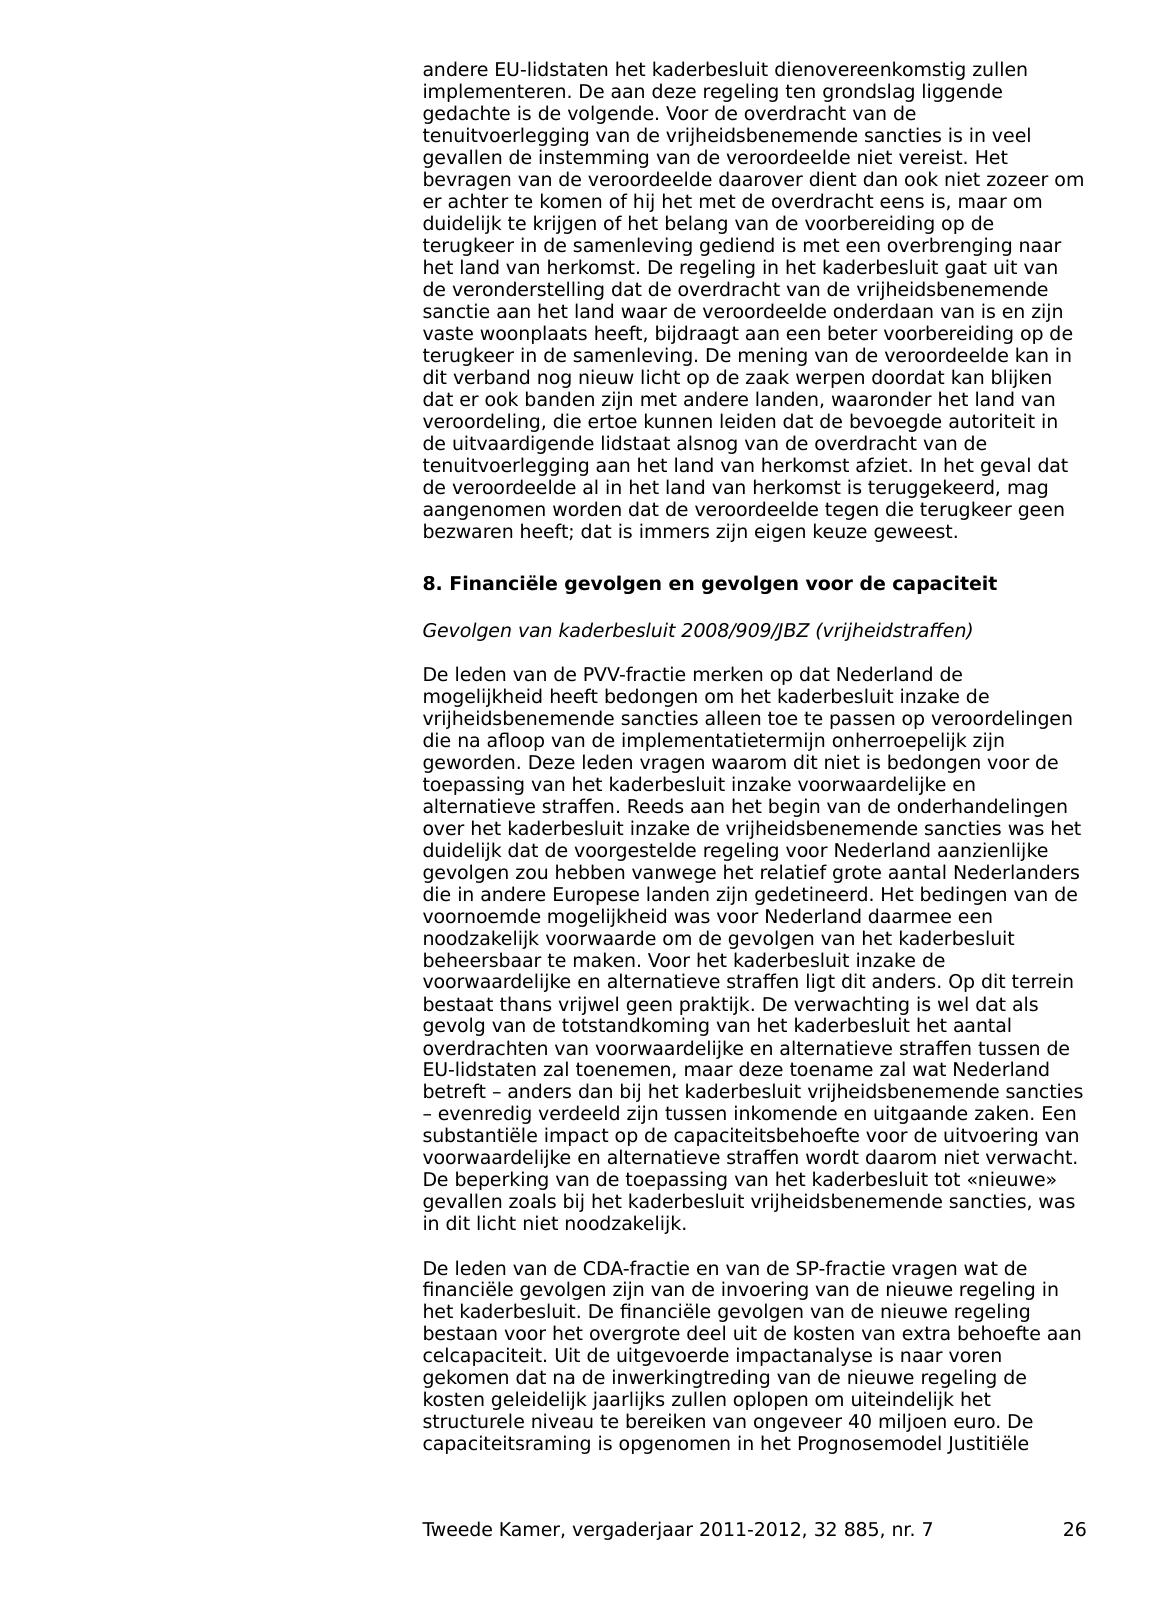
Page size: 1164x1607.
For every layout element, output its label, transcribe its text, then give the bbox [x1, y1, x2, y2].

text andere EU-lidstaten het kaderbesluit dienovereenkomstig zullen implementeren. De aan deze regeling ten grondslag liggende gedachte is de volgende. Voor de overdracht van de tenuitvoerlegging van de vrijheidsbenemende sancties is in veel gevallen de instemming van de veroordeelde niet vereist. Het bevragen van de veroordeelde daarover dient dan ook niet zozeer om er achter te komen of hij het met de overdracht eens is, maar om duidelijk te krijgen of het belang van de voorbereiding op de terugkeer in de samenleving gediend is met een overbrenging naar het land van herkomst. De regeling in het kaderbesluit gaat uit van de veronderstelling dat de overdracht van de vrijheidsbenemende sanctie aan het land waar de veroordeelde onderdaan van is en zijn vaste woonplaats heeft, bijdraagt aan een beter voorbereiding op de terugkeer in de samenleving. De mening van de veroordeelde kan in dit verband nog nieuw licht op de zaak werpen doordat kan blijken dat er ook banden zijn met andere landen, waaronder het land van veroordeling, die ertoe kunnen leiden dat de bevoegde autoriteit in de uitvaardigende lidstaat alsnog van de overdracht van de tenuitvoerlegging aan het land van herkomst afziet. In het geval dat de veroordeelde al in het land van herkomst is teruggekeerd, mag aangenomen worden dat de veroordeelde tegen die terugkeer geen bezwaren heeft; dat is immers zijn eigen keuze geweest. [422, 59, 1087, 543]
text De leden van de PVV-fractie merken op dat Nederland de mogelijkheid heeft bedongen om het kaderbesluit inzake de vrijheidsbenemende sancties alleen toe te passen op veroordelingen die na afloop van de implementatietermijn onherroepelijk zijn geworden. Deze leden vragen waarom dit niet is bedongen voor de toepassing van het kaderbesluit inzake voorwaardelijke en alternatieve straffen. Reeds aan het begin van de onderhandelingen over het kaderbesluit inzake de vrijheidsbenemende sancties was het duidelijk dat de voorgestelde regeling voor Nederland aanzienlijke gevolgen zou hebben vanwege het relatief grote aantal Nederlanders die in andere Europese landen zijn gedetineerd. Het bedingen van de voornoemde mogelijkheid was voor Nederland daarmee een noodzakelijk voorwaarde om de gevolgen van het kaderbesluit beheersbaar te maken. Voor het kaderbesluit inzake de voorwaardelijke en alternatieve straffen ligt dit anders. Op dit terrein bestaat thans vrijwel geen praktijk. De verwachting is wel dat als gevolg van de totstandkoming van het kaderbesluit het aantal overdrachten van voorwaardelijke en alternatieve straffen tussen de EU-lidstaten zal toenemen, maar deze toename zal wat Nederland betreft – anders dan bij het kaderbesluit vrijheidsbenemende sancties – evenredig verdeeld zijn tussen inkomende en uitgaande zaken. Een substantiële impact op de capaciteitsbehoefte voor de uitvoering van voorwaardelijke en alternatieve straffen wordt daarom niet verwacht. De beperking van de toepassing van het kaderbesluit tot «nieuwe» gevallen zoals bij het kaderbesluit vrijheidsbenemende sancties, was in dit licht niet noodzakelijk. [422, 664, 1087, 1235]
subtitle Gevolgen van kaderbesluit 2008/909/JBZ (vrijheidstraffen) [422, 619, 1087, 642]
text De leden van de CDA-fractie en van de SP-fractie vragen wat de financiële gevolgen zijn van de invoering van de nieuwe regeling in het kaderbesluit. De financiële gevolgen van de nieuwe regeling bestaan voor het overgrote deel uit de kosten van extra behoefte aan celcapaciteit. Uit de uitgevoerde impactanalyse is naar voren gekomen dat na de inwerkingtreding van de nieuwe regeling de kosten geleidelijk jaarlijks zullen oplopen om uiteindelijk het structurele niveau te bereiken van ongeveer 40 miljoen euro. De capaciteitsraming is opgenomen in het Prognosemodel Justitiële [422, 1257, 1087, 1455]
subtitle 8. Financiële gevolgen en gevolgen voor de capaciteit [422, 573, 1087, 594]
